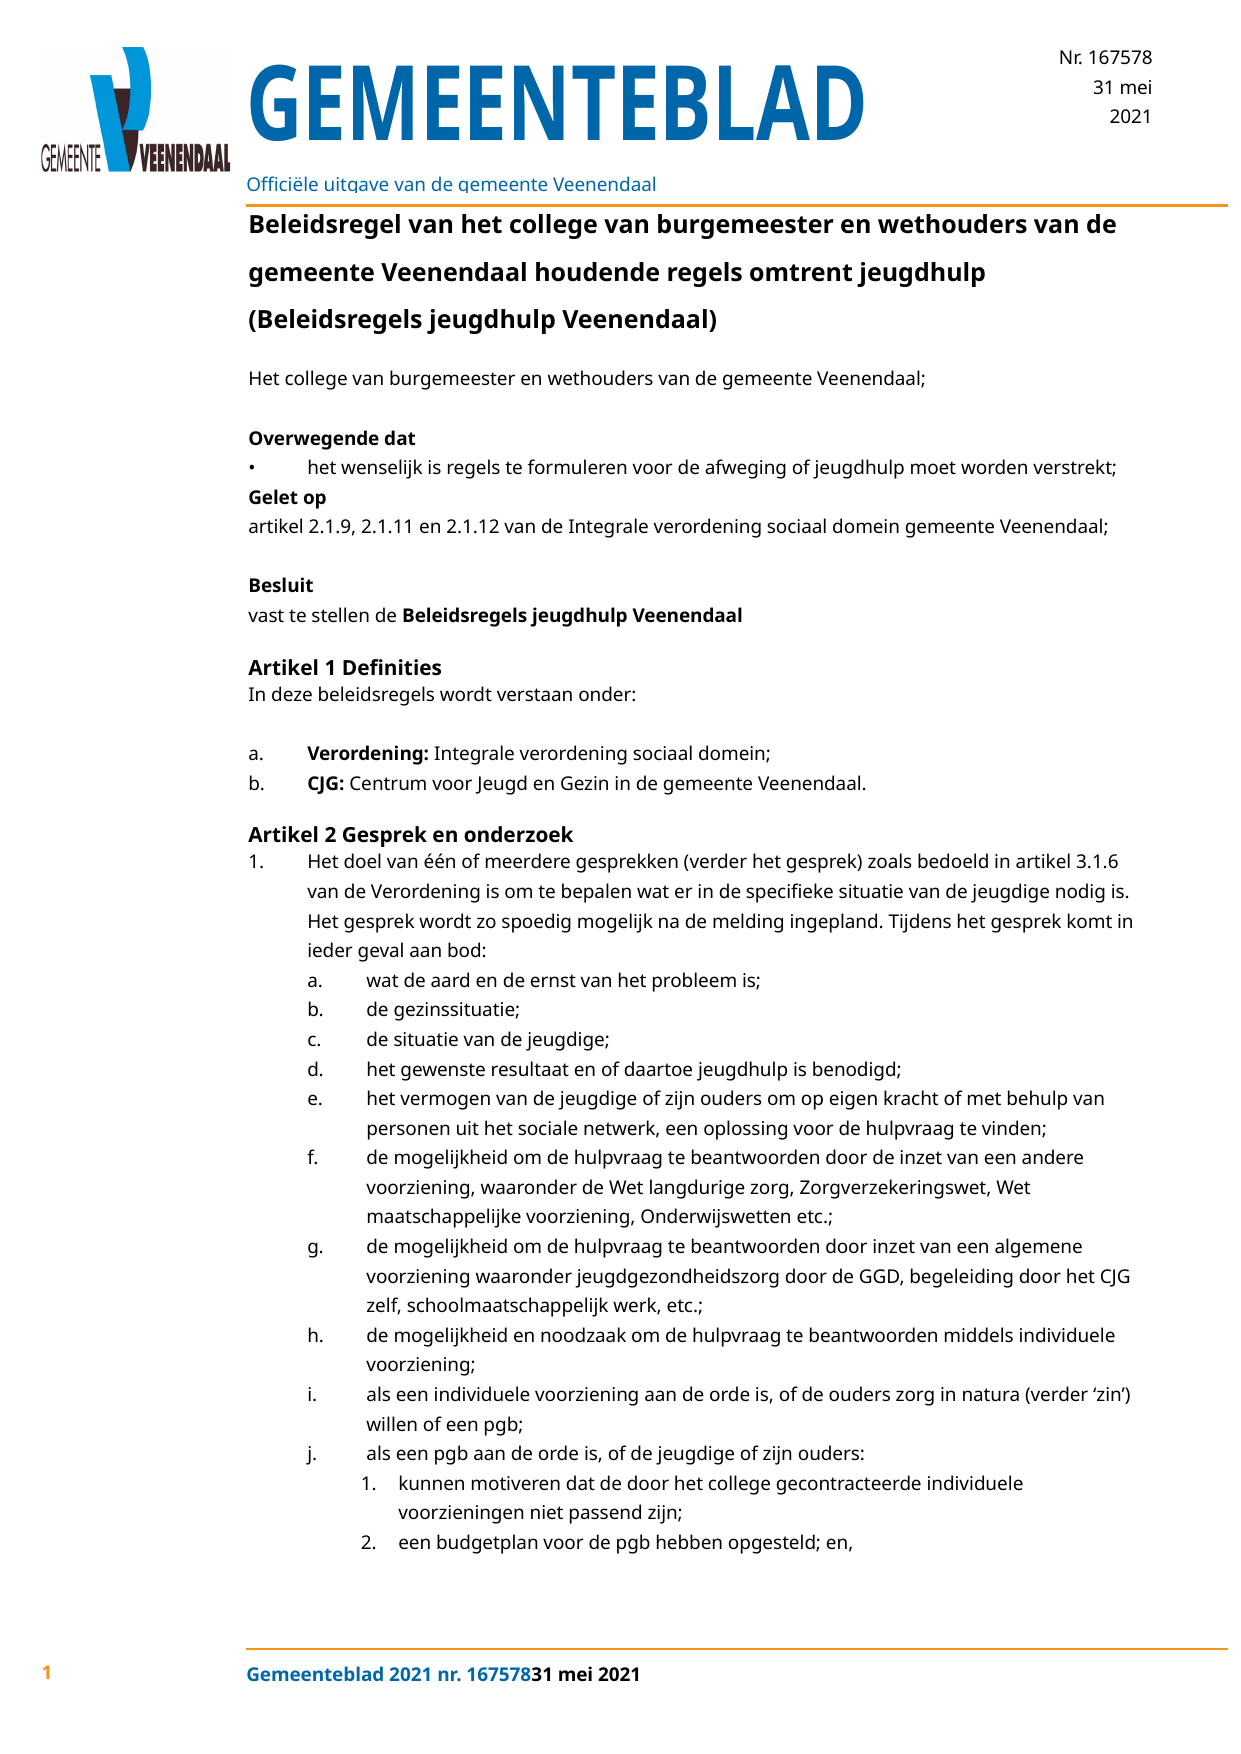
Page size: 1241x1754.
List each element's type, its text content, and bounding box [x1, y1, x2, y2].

list wat de aard en de ernst van het probleem is; [307, 967, 1152, 993]
list kunnen motiveren dat de door het college gecontracteerde individuele voorzieningen niet passend zijn; [361, 1470, 1152, 1525]
text Beleidsregel van het college van burgemeester en wethouders van de gemeente Veenendaal houdende regels omtrent jeugdhulp (Beleidsregels jeugdhulp Veenendaal) [248, 207, 1152, 336]
list de gezinssituatie; [307, 997, 1152, 1022]
list Verordening: Integrale verordening sociaal domein; [248, 740, 1152, 766]
text Het college van burgemeester en wethouders van de gemeente Veenendaal; [248, 366, 1152, 391]
text Overwegende dat [248, 425, 1152, 450]
picture [123, 47, 231, 172]
text Besluit [248, 573, 1152, 598]
list CJG: Centrum voor Jeugd en Gezin in de gemeente Veenendaal. [248, 770, 1152, 796]
list het gewenste resultaat en of daartoe jeugdhulp is benodigd; [307, 1056, 1152, 1081]
list het wenselijk is regels te formuleren voor de afweging of jeugdhulp moet worden verstrekt; [248, 454, 1152, 480]
text Gelet op [248, 484, 1152, 509]
picture [41, 47, 130, 172]
list de mogelijkheid om de hulpvraag te beantwoorden door de inzet van een andere voorziening, waaronder de Wet langdurige zorg, Zorgverzekeringswet, Wet maatschappelijke voorziening, Onderwijswetten etc.; [307, 1144, 1152, 1229]
text vast te stellen de Beleidsregels jeugdhulp Veenendaal [248, 602, 1152, 628]
list als een pgb aan de orde is, of de jeugdige of zijn ouders: [307, 1440, 1152, 1466]
text In deze beleidsregels wordt verstaan onder: [248, 681, 1152, 707]
list de mogelijkheid om de hulpvraag te beantwoorden door inzet van een algemene voorziening waaronder jeugdgezondheidszorg door de GGD, begeleiding door het CJG zelf, schoolmaatschappelijk werk, etc.; [307, 1233, 1152, 1318]
list Het doel van één of meerdere gesprekken (verder het gesprek) zoals bedoeld in artikel 3.1.6 van de Verordening is om te bepalen wat er in de specifieke situatie van de jeugdige nodig is. Het gesprek wordt zo spoedig mogelijk na de melding ingepland. Tijdens het gesprek komt in ieder geval aan bod: [248, 849, 1152, 963]
list de mogelijkheid en noodzaak om de hulpvraag te beantwoorden middels individuele voorziening; [307, 1322, 1152, 1377]
list de situatie van de jeugdige; [307, 1026, 1152, 1052]
text Artikel 2 Gesprek en onderzoek [248, 820, 1152, 849]
text Artikel 1 Definities [248, 653, 1152, 681]
list als een individuele voorziening aan de orde is, of de ouders zorg in natura (verder ‘zin’) willen of een pgb; [307, 1381, 1152, 1436]
text artikel 2.1.9, 2.1.11 en 2.1.12 van de Integrale verordening sociaal domein gemeente Veenendaal; [248, 513, 1152, 539]
list het vermogen van de jeugdige of zijn ouders om op eigen kracht of met behulp van personen uit het sociale netwerk, een oplossing voor de hulpvraag te vinden; [307, 1085, 1152, 1141]
list een budgetplan voor de pgb hebben opgesteld; en, [361, 1529, 1152, 1555]
